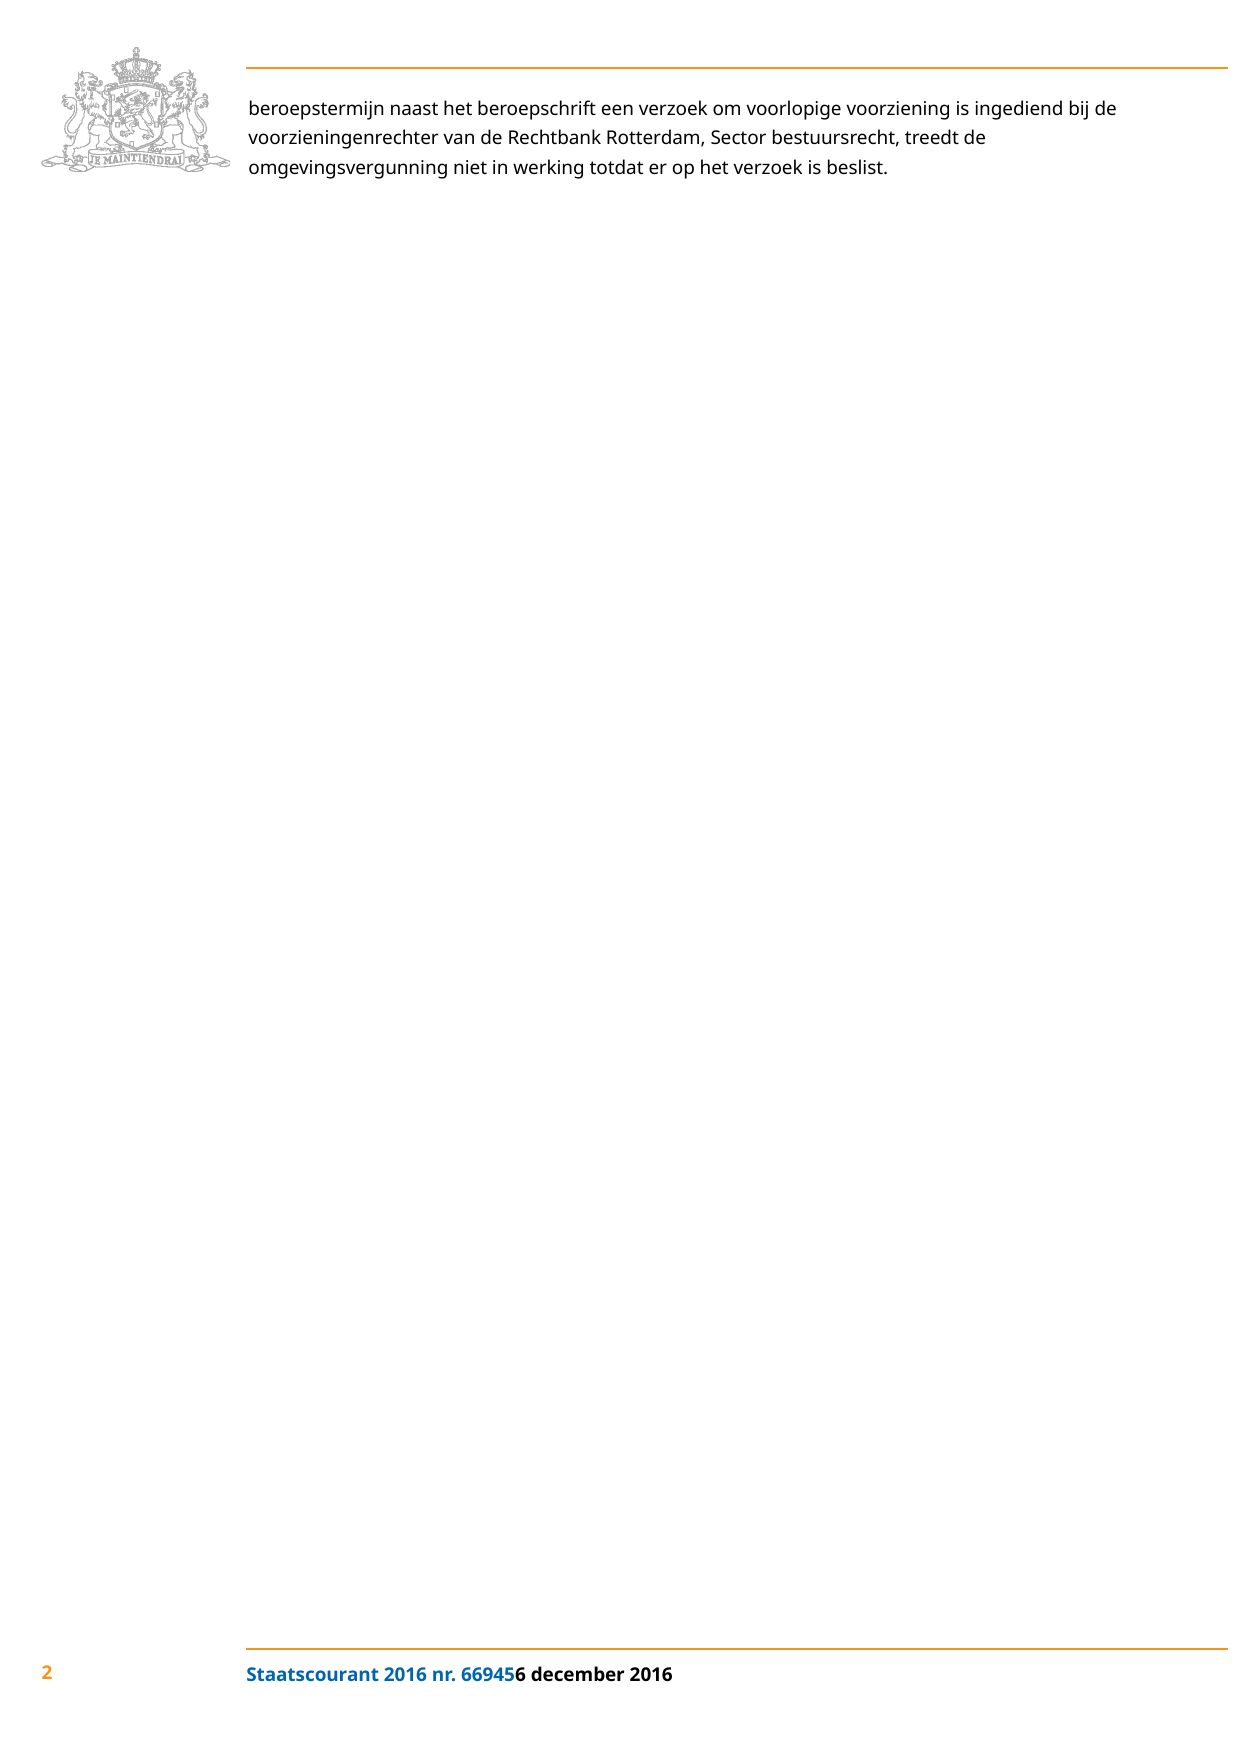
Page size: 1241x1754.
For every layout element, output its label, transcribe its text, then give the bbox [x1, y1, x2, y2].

picture [41, 47, 231, 172]
text beroepstermijn naast het beroepschrift een verzoek om voorlopige voorziening is ingediend bij de voorzieningenrechter van de Rechtbank Rotterdam, Sector bestuursrecht, treedt de omgevingsvergunning niet in werking totdat er op het verzoek is beslist. [248, 95, 1152, 180]
